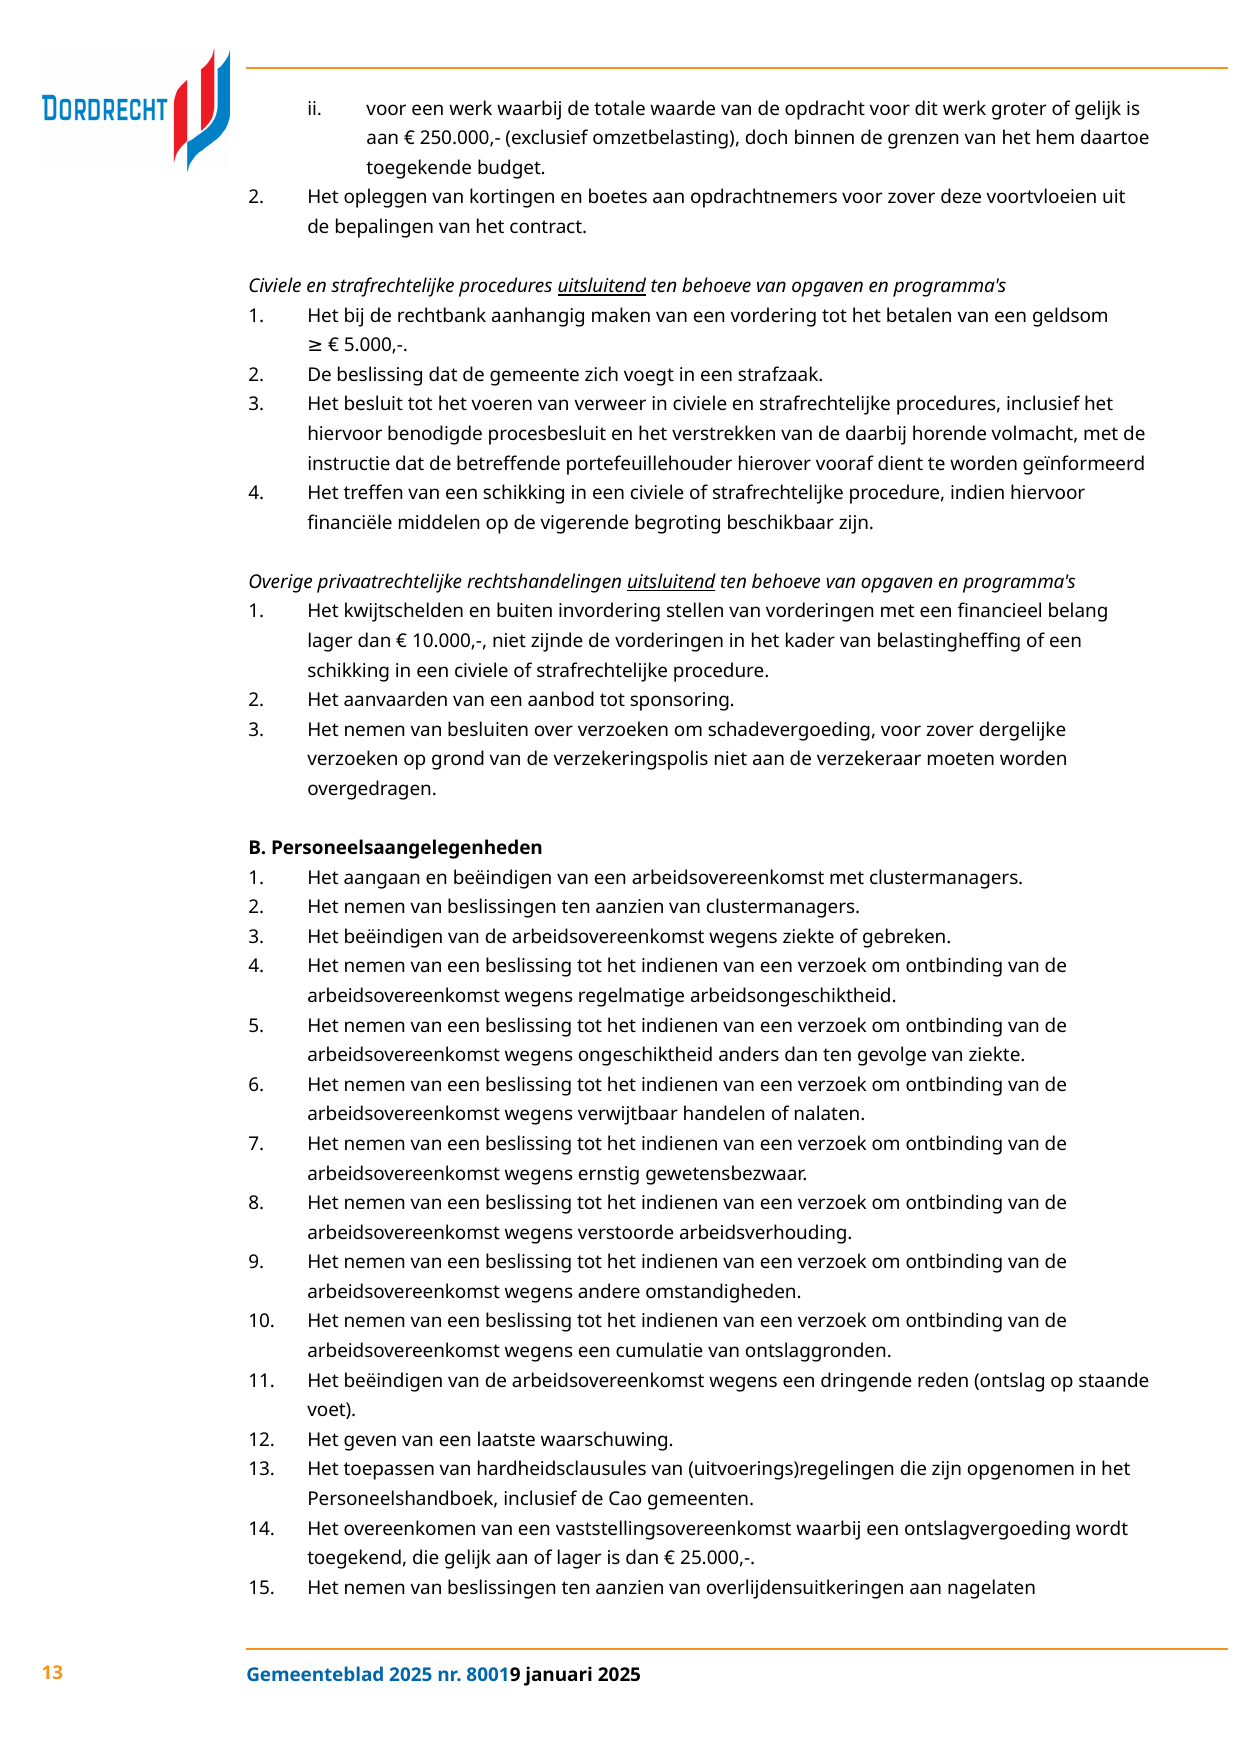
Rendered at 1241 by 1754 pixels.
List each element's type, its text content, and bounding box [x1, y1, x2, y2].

list voor een werk waarbij de totale waarde van de opdracht voor dit werk groter of gelijk is aan € 250.000,- (exclusief omzetbelasting), doch binnen de grenzen van het hem daartoe toegekende budget. [307, 95, 1152, 180]
text Overige privaatrechtelijke rechtshandelingen uitsluitend ten behoeve van opgaven en programma's [248, 568, 1152, 594]
text Civiele en strafrechtelijke procedures uitsluitend ten behoeve van opgaven en programma's [248, 272, 1152, 298]
list Het geven van een laatste waarschuwing. [248, 1426, 1152, 1452]
list Het nemen van een beslissing tot het indienen van een verzoek om ontbinding van de arbeidsovereenkomst wegens een cumulatie van ontslaggronden. [248, 1308, 1152, 1363]
list Het nemen van een beslissing tot het indienen van een verzoek om ontbinding van de arbeidsovereenkomst wegens ongeschiktheid anders dan ten gevolge van ziekte. [248, 1012, 1152, 1067]
list Het nemen van beslissingen ten aanzien van overlijdensuitkeringen aan nagelaten [248, 1574, 1152, 1600]
list De beslissing dat de gemeente zich voegt in een strafzaak. [248, 361, 1152, 387]
list Het nemen van een beslissing tot het indienen van een verzoek om ontbinding van de arbeidsovereenkomst wegens regelmatige arbeidsongeschiktheid. [248, 953, 1152, 1008]
list Het treffen van een schikking in een civiele of strafrechtelijke procedure, indien hiervoor financiële middelen op de vigerende begroting beschikbaar zijn. [248, 479, 1152, 535]
list Het kwijtschelden en buiten invordering stellen van vorderingen met een financieel belang lager dan € 10.000,-, niet zijnde de vorderingen in het kader van belastingheffing of een schikking in een civiele of strafrechtelijke procedure. [248, 598, 1152, 683]
picture [41, 47, 231, 172]
list Het beëindigen van de arbeidsovereenkomst wegens een dringende reden (ontslag op staande voet). [248, 1367, 1152, 1422]
list Het toepassen van hardheidsclausules van (uitvoerings)regelingen die zijn opgenomen in het Personeelshandboek, inclusief de Cao gemeenten. [248, 1456, 1152, 1511]
list Het nemen van een beslissing tot het indienen van een verzoek om ontbinding van de arbeidsovereenkomst wegens andere omstandigheden. [248, 1248, 1152, 1304]
list Het nemen van beslissingen ten aanzien van clustermanagers. [248, 893, 1152, 919]
list Het beëindigen van de arbeidsovereenkomst wegens ziekte of gebreken. [248, 923, 1152, 949]
list Het bij de rechtbank aanhangig maken van een vordering tot het betalen van een geldsom ≥ € 5.000,-. [248, 302, 1152, 357]
list Het opleggen van kortingen en boetes aan opdrachtnemers voor zover deze voortvloeien uit de bepalingen van het contract. [248, 183, 1152, 239]
list Het nemen van een beslissing tot het indienen van een verzoek om ontbinding van de arbeidsovereenkomst wegens verwijtbaar handelen of nalaten. [248, 1071, 1152, 1126]
list Het nemen van een beslissing tot het indienen van een verzoek om ontbinding van de arbeidsovereenkomst wegens verstoorde arbeidsverhouding. [248, 1189, 1152, 1245]
list Het aangaan en beëindigen van een arbeidsovereenkomst met clustermanagers. [248, 864, 1152, 890]
list Het nemen van besluiten over verzoeken om schadevergoeding, voor zover dergelijke verzoeken op grond van de verzekeringspolis niet aan de verzekeraar moeten worden overgedragen. [248, 716, 1152, 801]
list Het nemen van een beslissing tot het indienen van een verzoek om ontbinding van de arbeidsovereenkomst wegens ernstig gewetensbezwaar. [248, 1130, 1152, 1186]
text B. Personeelsaangelegenheden [248, 834, 1152, 860]
list Het aanvaarden van een aanbod tot sponsoring. [248, 686, 1152, 712]
list Het besluit tot het voeren van verweer in civiele en strafrechtelijke procedures, inclusief het hiervoor benodigde procesbesluit en het verstrekken van de daarbij horende volmacht, met de instructie dat de betreffende portefeuillehouder hierover vooraf dient te worden geïnformeerd [248, 391, 1152, 476]
list Het overeenkomen van een vaststellingsovereenkomst waarbij een ontslagvergoeding wordt toegekend, die gelijk aan of lager is dan € 25.000,-. [248, 1515, 1152, 1570]
